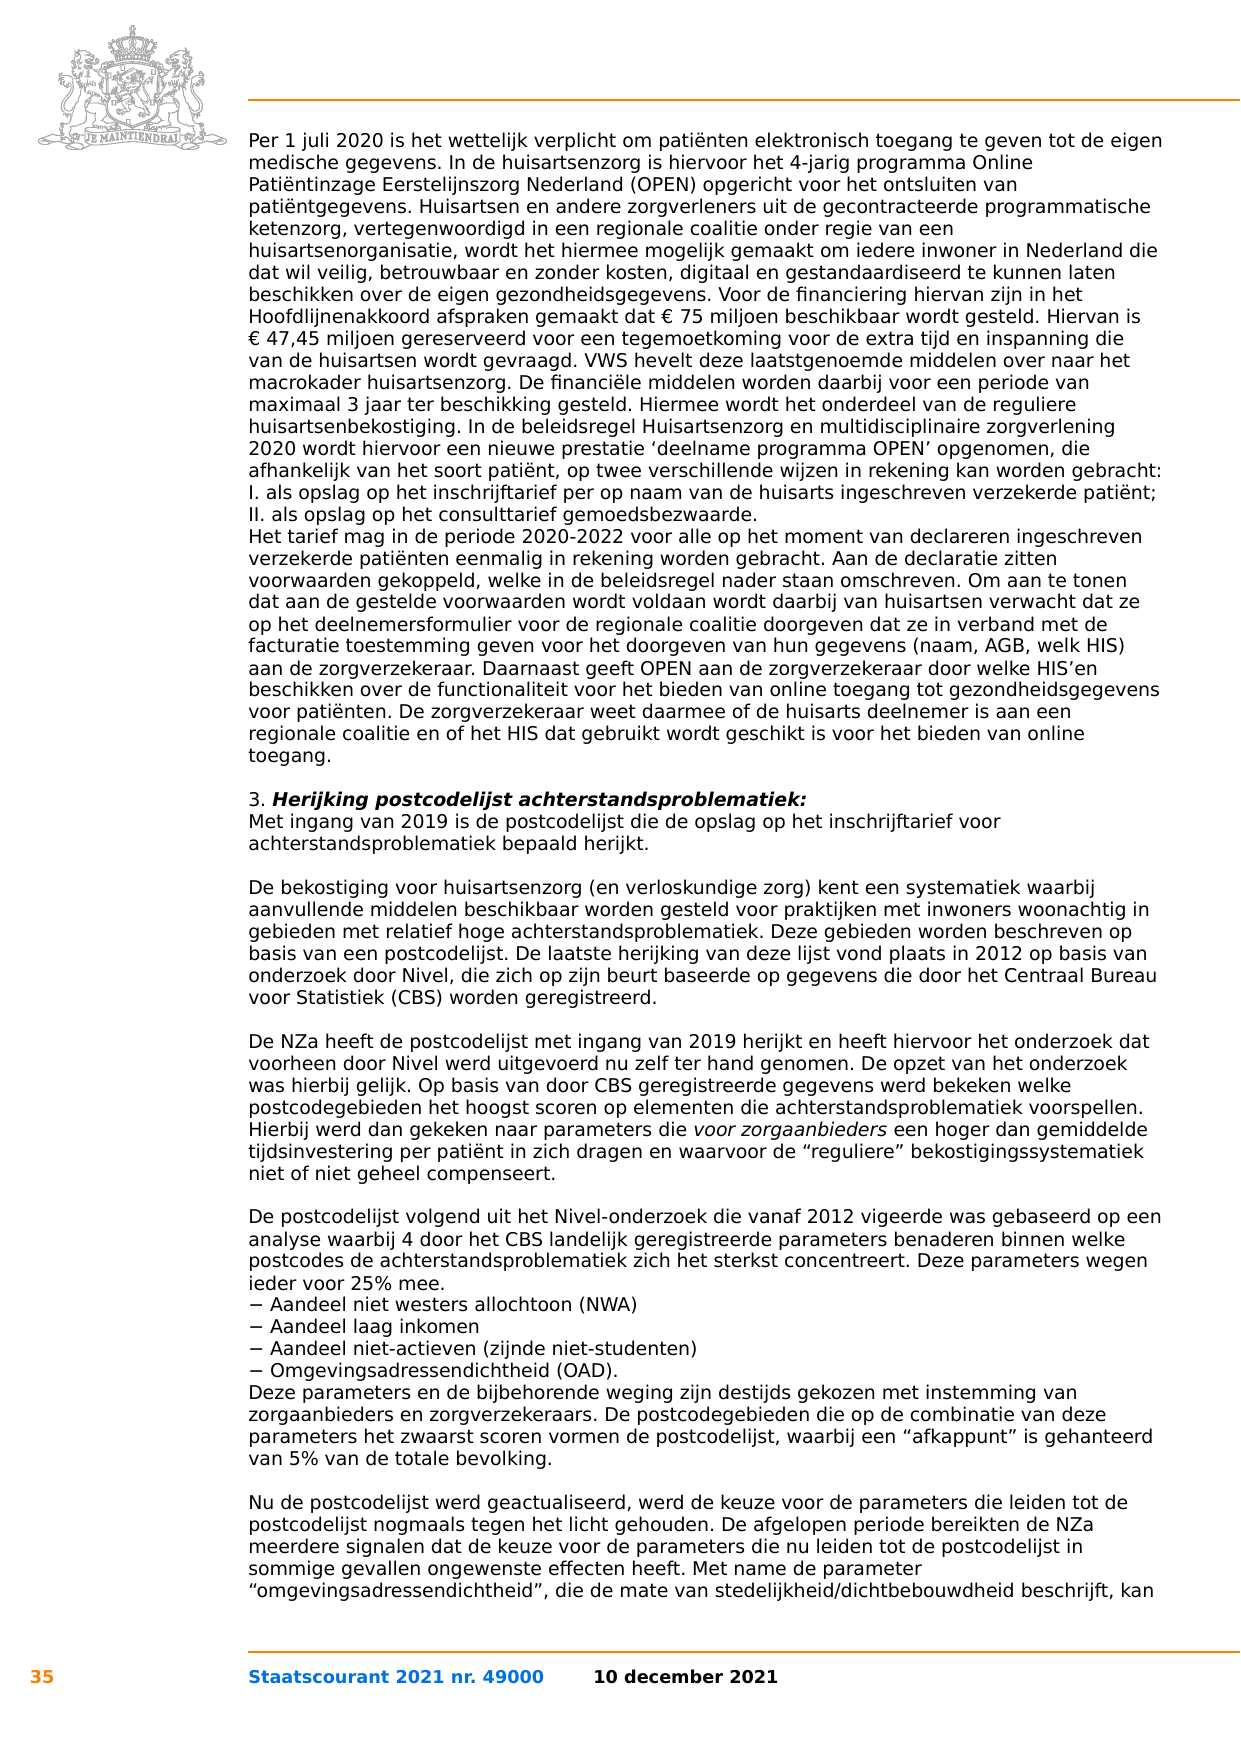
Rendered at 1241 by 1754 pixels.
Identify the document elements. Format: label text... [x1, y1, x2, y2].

text − Aandeel niet westers allochtoon (NWA) [248, 1294, 1163, 1316]
text I. als opslag op het inschrijftarief per op naam van de huisarts ingeschreven verzekerde patiënt; [248, 482, 1163, 503]
text Het tarief mag in de periode 2020-2022 voor alle op het moment van declareren ingeschreven verzekerde patiënten eenmalig in rekening worden gebracht. Aan de declaratie zitten voorwaarden gekoppeld, welke in de beleidsregel nader staan omschreven. Om aan te tonen dat aan de gestelde voorwaarden wordt voldaan wordt daarbij van huisartsen verwacht dat ze op het deelnemersformulier voor de regionale coalitie doorgeven dat ze in verband met de facturatie toestemming geven voor het doorgeven van hun gegevens (naam, AGB, welk HIS) aan de zorgverzekeraar. Daarnaast geeft OPEN aan de zorgverzekeraar door welke HIS’en beschikken over de functionaliteit voor het bieden van online toegang tot gezondheidsgegevens voor patiënten. De zorgverzekeraar weet daarmee of de huisarts deelnemer is aan een regionale coalitie en of het HIS dat gebruikt wordt geschikt is voor het bieden van online toegang. [248, 526, 1163, 767]
text − Aandeel laag inkomen [248, 1316, 1163, 1338]
text De postcodelijst volgend uit het Nivel-onderzoek die vanaf 2012 vigeerde was gebaseerd op een analyse waarbij 4 door het CBS landelijk geregistreerde parameters benaderen binnen welke postcodes de achterstandsproblematiek zich het sterkst concentreert. Deze parameters wegen ieder voor 25% mee. [248, 1206, 1163, 1294]
picture [38, 25, 227, 150]
text Nu de postcodelijst werd geactualiseerd, werd de keuze voor de parameters die leiden tot de postcodelijst nogmaals tegen het licht gehouden. De afgelopen periode bereikten de NZa meerdere signalen dat de keuze voor de parameters die nu leiden tot de postcodelijst in sommige gevallen ongewenste effecten heeft. Met name de parameter “omgevingsadressendichtheid”, die de mate van stedelijkheid/dichtbebouwdheid beschrijft, kan [248, 1492, 1163, 1602]
text 3. Herijking postcodelijst achterstandsproblematiek: [248, 789, 1163, 811]
text II. als opslag op het consulttarief gemoedsbezwaarde. [248, 503, 1163, 526]
text Met ingang van 2019 is de postcodelijst die de opslag op het inschrijftarief voor achterstandsproblematiek bepaald herijkt. [248, 811, 1163, 855]
text De NZa heeft de postcodelijst met ingang van 2019 herijkt en heeft hiervoor het onderzoek dat voorheen door Nivel werd uitgevoerd nu zelf ter hand genomen. De opzet van het onderzoek was hierbij gelijk. Op basis van door CBS geregistreerde gegevens werd bekeken welke postcodegebieden het hoogst scoren op elementen die achterstandsproblematiek voorspellen. Hierbij werd dan gekeken naar parameters die voor zorgaanbieders een hoger dan gemiddelde tijdsinvestering per patiënt in zich dragen en waarvoor de “reguliere” bekostigingssystematiek niet of niet geheel compenseert. [248, 1031, 1163, 1184]
text − Aandeel niet-actieven (zijnde niet-studenten) [248, 1338, 1163, 1360]
text De bekostiging voor huisartsenzorg (en verloskundige zorg) kent een systematiek waarbij aanvullende middelen beschikbaar worden gesteld voor praktijken met inwoners woonachtig in gebieden met relatief hoge achterstandsproblematiek. Deze gebieden worden beschreven op basis van een postcodelijst. De laatste herijking van deze lijst vond plaats in 2012 op basis van onderzoek door Nivel, die zich op zijn beurt baseerde op gegevens die door het Centraal Bureau voor Statistiek (CBS) worden geregistreerd. [248, 877, 1163, 1009]
text Deze parameters en de bijbehorende weging zijn destijds gekozen met instemming van zorgaanbieders en zorgverzekeraars. De postcodegebieden die op de combinatie van deze parameters het zwaarst scoren vormen de postcodelijst, waarbij een “afkappunt” is gehanteerd van 5% van de totale bevolking. [248, 1382, 1163, 1470]
text − Omgevingsadressendichtheid (OAD). [248, 1360, 1163, 1382]
text Per 1 juli 2020 is het wettelijk verplicht om patiënten elektronisch toegang te geven tot de eigen medische gegevens. In de huisartsenzorg is hiervoor het 4-jarig programma Online Patiëntinzage Eerstelijnszorg Nederland (OPEN) opgericht voor het ontsluiten van patiëntgegevens. Huisartsen en andere zorgverleners uit de gecontracteerde programmatische ketenzorg, vertegenwoordigd in een regionale coalitie onder regie van een huisartsenorganisatie, wordt het hiermee mogelijk gemaakt om iedere inwoner in Nederland die dat wil veilig, betrouwbaar en zonder kosten, digitaal en gestandaardiseerd te kunnen laten beschikken over de eigen gezondheidsgegevens. Voor de financiering hiervan zijn in het Hoofdlijnenakkoord afspraken gemaakt dat € 75 miljoen beschikbaar wordt gesteld. Hiervan is € 47,45 miljoen gereserveerd voor een tegemoetkoming voor de extra tijd en inspanning die van de huisartsen wordt gevraagd. VWS hevelt deze laatstgenoemde middelen over naar het macrokader huisartsenzorg. De financiële middelen worden daarbij voor een periode van maximaal 3 jaar ter beschikking gesteld. Hiermee wordt het onderdeel van de reguliere huisartsenbekostiging. In de beleidsregel Huisartsenzorg en multidisciplinaire zorgverlening 2020 wordt hiervoor een nieuwe prestatie ‘deelname programma OPEN’ opgenomen, die afhankelijk van het soort patiënt, op twee verschillende wijzen in rekening kan worden gebracht: [248, 130, 1163, 482]
